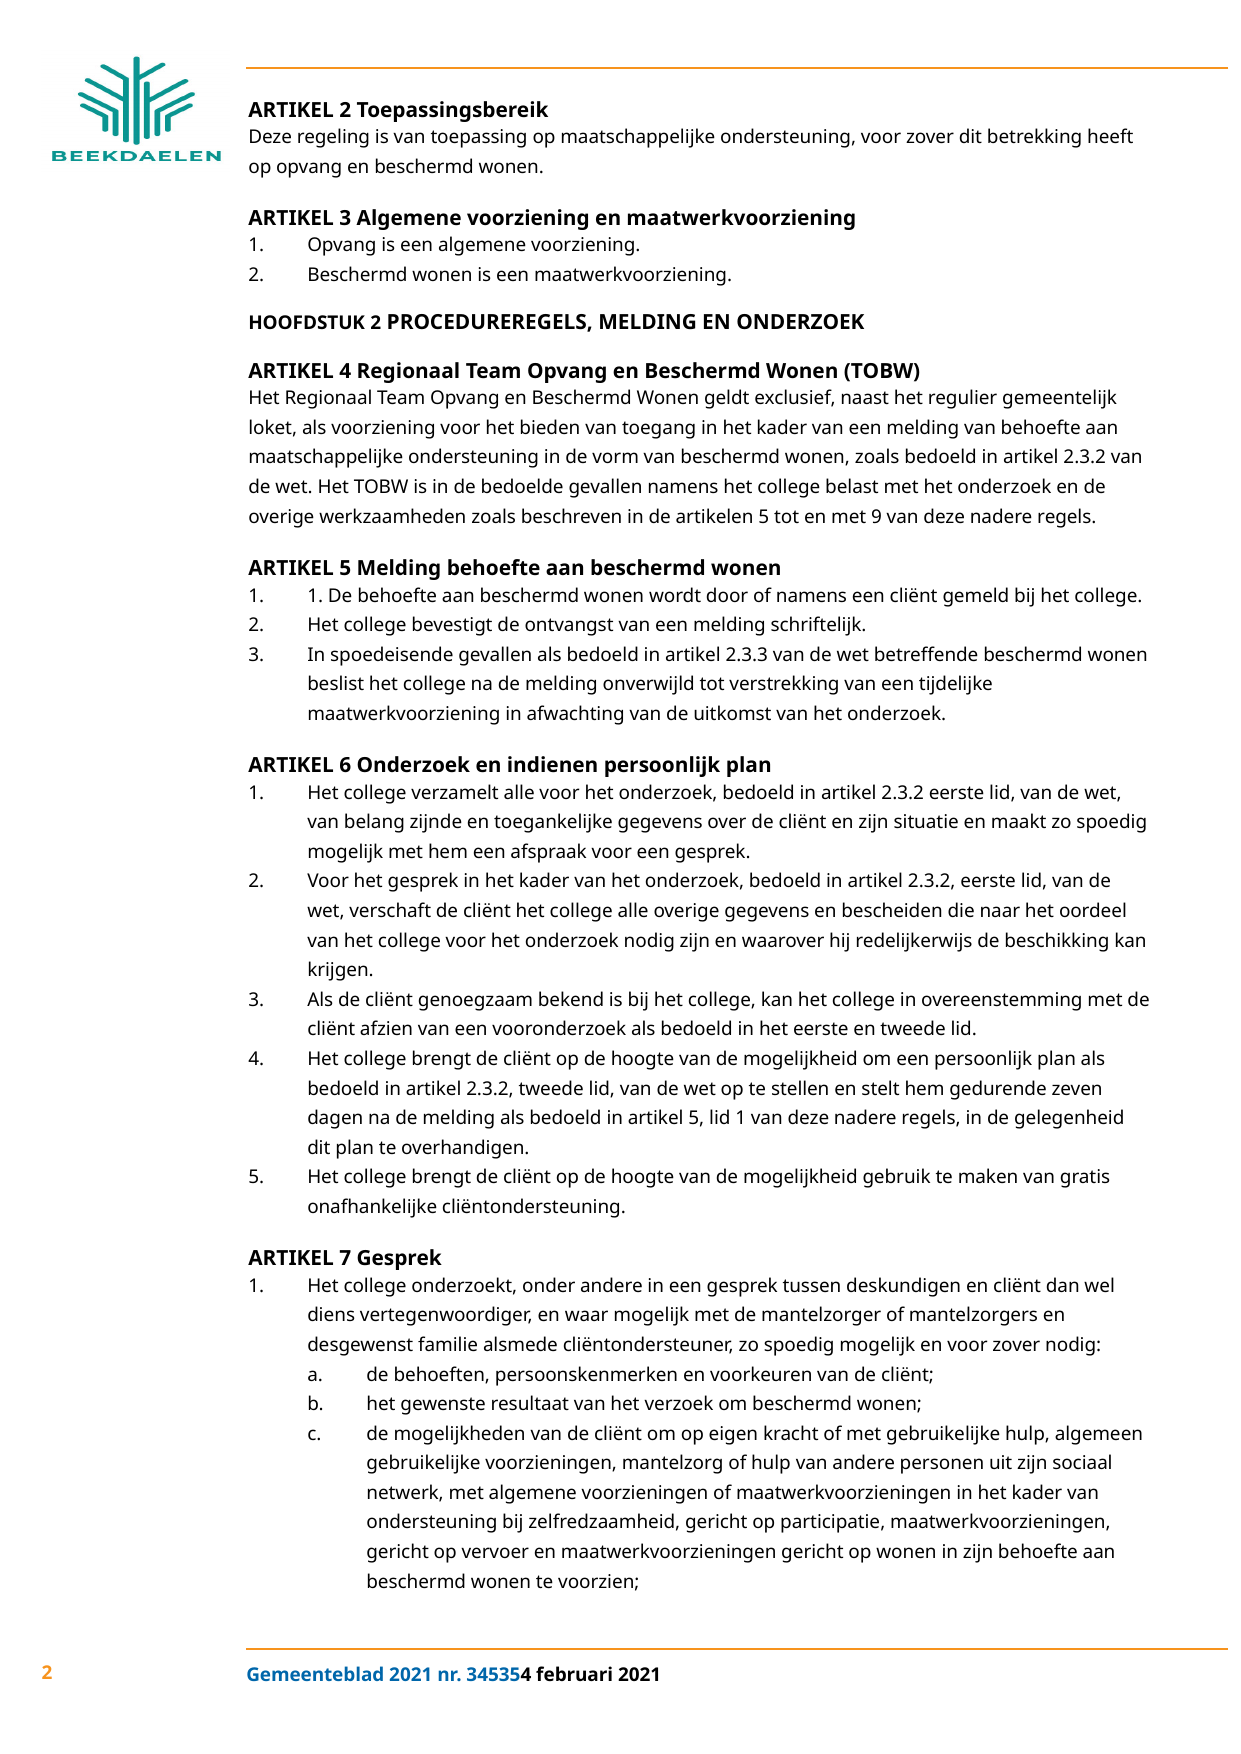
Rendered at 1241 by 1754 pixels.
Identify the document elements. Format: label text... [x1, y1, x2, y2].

list In spoedeisende gevallen als bedoeld in artikel 2.3.3 van de wet betreffende beschermd wonen beslist het college na de melding onverwijld tot verstrekking van een tijdelijke maatwerkvoorziening in afwachting van de uitkomst van het onderzoek. [248, 641, 1152, 726]
list Het college verzamelt alle voor het onderzoek, bedoeld in artikel 2.3.2 eerste lid, van de wet, van belang zijnde en toegankelijke gegevens over de cliënt en zijn situatie en maakt zo spoedig mogelijk met hem een afspraak voor een gesprek. [248, 779, 1152, 864]
list Opvang is een algemene voorziening. [248, 232, 1152, 257]
list Het college brengt de cliënt op de hoogte van de mogelijkheid om een persoonlijk plan als bedoeld in artikel 2.3.2, tweede lid, van de wet op te stellen en stelt hem gedurende zeven dagen na de melding als bedoeld in artikel 5, lid 1 van deze nadere regels, in de gelegenheid dit plan te overhandigen. [248, 1045, 1152, 1160]
text Het Regionaal Team Opvang en Beschermd Wonen geldt exclusief, naast het regulier gemeentelijk loket, als voorziening voor het bieden van toegang in het kader van een melding van behoefte aan maatschappelijke ondersteuning in de vorm van beschermd wonen, zoals bedoeld in artikel 2.3.2 van de wet. Het TOBW is in de bedoelde gevallen namens het college belast met het onderzoek en de overige werkzaamheden zoals beschreven in de artikelen 5 tot en met 9 van deze nadere regels. [248, 384, 1152, 529]
text ARTIKEL 3 Algemene voorziening en maatwerkvoorziening [248, 203, 1152, 232]
picture [41, 47, 231, 172]
text ARTIKEL 6 Onderzoek en indienen persoonlijk plan [248, 751, 1152, 779]
text ARTIKEL 2 Toepassingsbereik [248, 95, 1152, 123]
text Deze regeling is van toepassing op maatschappelijke ondersteuning, voor zover dit betrekking heeft op opvang en beschermd wonen. [248, 123, 1152, 178]
list de mogelijkheden van de cliënt om op eigen kracht of met gebruikelijke hulp, algemeen gebruikelijke voorzieningen, mantelzorg of hulp van andere personen uit zijn sociaal netwerk, met algemene voorzieningen of maatwerkvoorzieningen in het kader van ondersteuning bij zelfredzaamheid, gericht op participatie, maatwerkvoorzieningen, gericht op vervoer en maatwerkvoorzieningen gericht op wonen in zijn behoefte aan beschermd wonen te voorzien; [307, 1420, 1152, 1593]
list het gewenste resultaat van het verzoek om beschermd wonen; [307, 1390, 1152, 1416]
list Voor het gesprek in het kader van het onderzoek, bedoeld in artikel 2.3.2, eerste lid, van de wet, verschaft de cliënt het college alle overige gegevens en bescheiden die naar het oordeel van het college voor het onderzoek nodig zijn en waarover hij redelijkerwijs de beschikking kan krijgen. [248, 868, 1152, 982]
list Als de cliënt genoegzaam bekend is bij het college, kan het college in overeenstemming met de cliënt afzien van een vooronderzoek als bedoeld in het eerste en tweede lid. [248, 986, 1152, 1041]
list de behoeften, persoonskenmerken en voorkeuren van de cliënt; [307, 1361, 1152, 1386]
text ARTIKEL 4 Regionaal Team Opvang en Beschermd Wonen (TOBW) [248, 356, 1152, 384]
list Het college onderzoekt, onder andere in een gesprek tussen deskundigen en cliënt dan wel diens vertegenwoordiger, en waar mogelijk met de mantelzorger of mantelzorgers en desgewenst familie alsmede cliëntondersteuner, zo spoedig mogelijk en voor zover nodig: [248, 1272, 1152, 1357]
list 1. De behoefte aan beschermd wonen wordt door of namens een cliënt gemeld bij het college. [248, 582, 1152, 607]
text ARTIKEL 5 Melding behoefte aan beschermd wonen [248, 553, 1152, 582]
text ARTIKEL 7 Gesprek [248, 1243, 1152, 1272]
list Beschermd wonen is een maatwerkvoorziening. [248, 261, 1152, 287]
text HOOFDSTUK 2 PROCEDUREREGELS, MELDING EN ONDERZOEK [248, 307, 1152, 335]
list Het college bevestigt de ontvangst van een melding schriftelijk. [248, 611, 1152, 637]
list Het college brengt de cliënt op de hoogte van de mogelijkheid gebruik te maken van gratis onafhankelijke cliëntondersteuning. [248, 1163, 1152, 1219]
